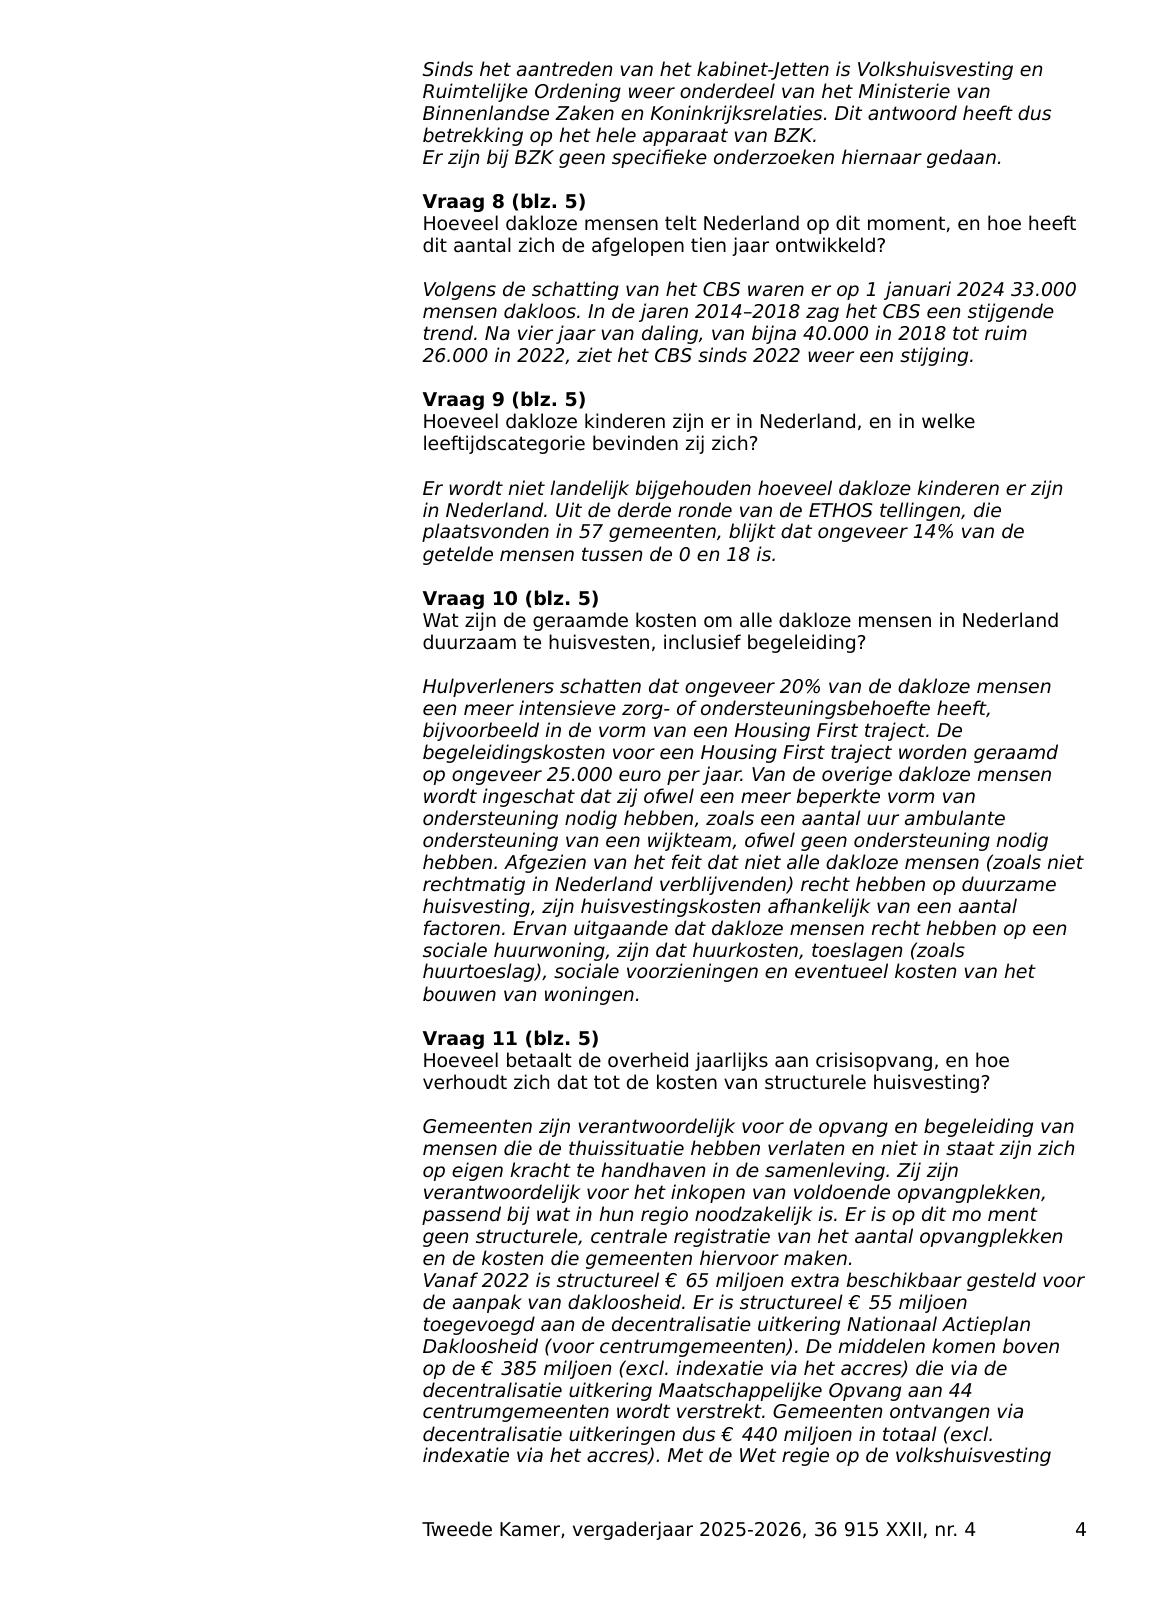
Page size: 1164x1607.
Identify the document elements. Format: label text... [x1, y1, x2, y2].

text Hoeveel dakloze kinderen zijn er in Nederland, en in welke leeftijdscategorie bevinden zij zich? [422, 411, 1087, 455]
text Vraag 8 (blz. 5) [422, 191, 1087, 213]
text Gemeenten zijn verantwoordelijk voor de opvang en begeleiding van mensen die de thuissituatie hebben verlaten en niet in staat zijn zich op eigen kracht te handhaven in de samenleving. Zij zijn verantwoordelijk voor het inkopen van voldoende opvangplekken, passend bij wat in hun regio noodzakelijk is. Er is op dit mo ment geen structurele, centrale registratie van het aantal opvangplekken en de kosten die gemeenten hiervoor maken. [422, 1116, 1087, 1269]
text Er zijn bij BZK geen specifieke onderzoeken hiernaar gedaan. [422, 147, 1087, 169]
text Vraag 10 (blz. 5) [422, 588, 1087, 609]
text Wat zijn de geraamde kosten om alle dakloze mensen in Nederland duurzaam te huisvesten, inclusief begeleiding? [422, 609, 1087, 653]
text Vanaf 2022 is structureel € 65 miljoen extra beschikbaar gesteld voor de aanpak van dakloosheid. Er is structureel € 55 miljoen toegevoegd aan de decentralisatie uitkering Nationaal Actieplan Dakloosheid (voor centrumgemeenten). De middelen komen boven op de € 385 miljoen (excl. indexatie via het accres) die via de decentralisatie uitkering Maatschappelijke Opvang aan 44 centrumgemeenten wordt verstrekt. Gemeenten ontvangen via decentralisatie uitkeringen dus € 440 miljoen in totaal (excl. indexatie via het accres). Met de Wet regie op de volkshuisvesting [422, 1269, 1087, 1467]
text Volgens de schatting van het CBS waren er op 1 januari 2024 33.000 mensen dakloos. In de jaren 2014–2018 zag het CBS een stijgende trend. Na vier jaar van daling, van bijna 40.000 in 2018 tot ruim 26.000 in 2022, ziet het CBS sinds 2022 weer een stijging. [422, 279, 1087, 367]
text Hoeveel dakloze mensen telt Nederland op dit moment, en hoe heeft dit aantal zich de afgelopen tien jaar ontwikkeld? [422, 213, 1087, 257]
text Vraag 9 (blz. 5) [422, 389, 1087, 411]
text Er wordt niet landelijk bijgehouden hoeveel dakloze kinderen er zijn in Nederland. Uit de derde ronde van de ETHOS tellingen, die plaatsvonden in 57 gemeenten, blijkt dat ongeveer 14% van de getelde mensen tussen de 0 en 18 is. [422, 477, 1087, 565]
text Vraag 11 (blz. 5) [422, 1028, 1087, 1049]
text Sinds het aantreden van het kabinet-Jetten is Volkshuisvesting en Ruimtelijke Ordening weer onderdeel van het Ministerie van Binnenlandse Zaken en Koninkrijksrelaties. Dit antwoord heeft dus betrekking op het hele apparaat van BZK. [422, 59, 1087, 147]
text Hulpverleners schatten dat ongeveer 20% van de dakloze mensen een meer intensieve zorg- of ondersteuningsbehoefte heeft, bijvoorbeeld in de vorm van een Housing First traject. De begeleidingskosten voor een Housing First traject worden geraamd op ongeveer 25.000 euro per jaar. Van de overige dakloze mensen wordt ingeschat dat zij ofwel een meer beperkte vorm van ondersteuning nodig hebben, zoals een aantal uur ambulante ondersteuning van een wijkteam, ofwel geen ondersteuning nodig hebben. Afgezien van het feit dat niet alle dakloze mensen (zoals niet rechtmatig in Nederland verblijvenden) recht hebben op duurzame huisvesting, zijn huisvestingskosten afhankelijk van een aantal factoren. Ervan uitgaande dat dakloze mensen recht hebben op een sociale huurwoning, zijn dat huurkosten, toeslagen (zoals huurtoeslag), sociale voorzieningen en eventueel kosten van het bouwen van woningen. [422, 676, 1087, 1005]
text Hoeveel betaalt de overheid jaarlijks aan crisisopvang, en hoe verhoudt zich dat tot de kosten van structurele huisvesting? [422, 1049, 1087, 1093]
